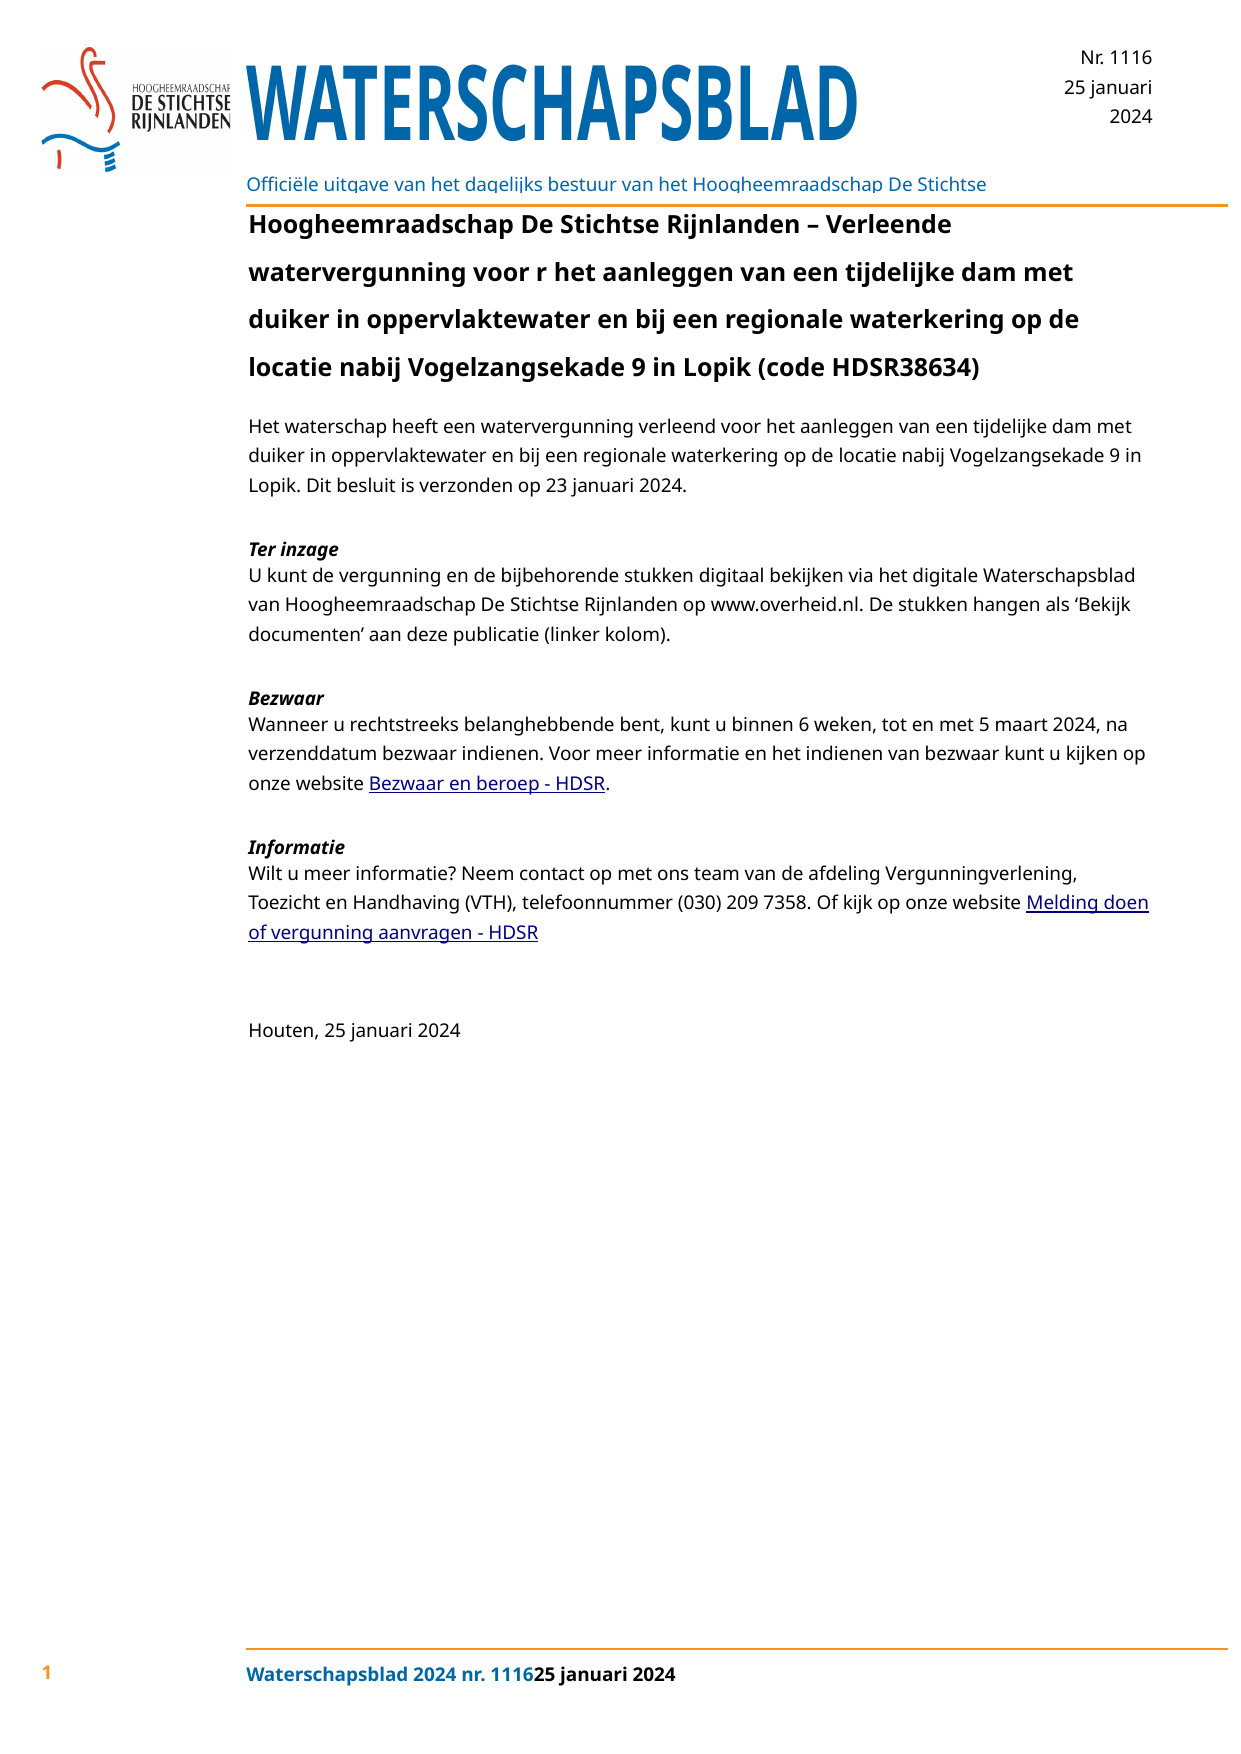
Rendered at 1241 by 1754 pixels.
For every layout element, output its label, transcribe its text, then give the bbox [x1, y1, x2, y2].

text Houten, 25 januari 2024 [248, 1017, 1152, 1043]
text Wilt u meer informatie? Neem contact op met ons team van de afdeling Vergunningverlening, Toezicht en Handhaving (VTH), telefoonnummer (030) 209 7358. Of kijk op onze website Melding doen of vergunning aanvragen - HDSR [248, 860, 1152, 944]
text Hoogheemraadschap De Stichtse Rijnlanden – Verleende watervergunning voor r het aanleggen van een tijdelijke dam met duiker in oppervlaktewater en bij een regionale waterkering op de locatie nabij Vogelzangsekade 9 in Lopik (code HDSR38634) [248, 207, 1152, 384]
text Ter inzage [248, 536, 1152, 562]
text Informatie [248, 834, 1152, 860]
text Het waterschap heeft een watervergunning verleend voor het aanleggen van een tijdelijke dam met duiker in oppervlaktewater en bij een regionale waterkering op de locatie nabij Vogelzangsekade 9 in Lopik. Dit besluit is verzonden op 23 januari 2024. [248, 413, 1152, 498]
text Wanneer u rechtstreeks belanghebbende bent, kunt u binnen 6 weken, tot en met 5 maart 2024, na verzenddatum bezwaar indienen. Voor meer informatie en het indienen van bezwaar kunt u kijken op onze website Bezwaar en beroep - HDSR. [248, 711, 1152, 796]
text Bezwaar [248, 685, 1152, 711]
text U kunt de vergunning en de bijbehorende stukken digitaal bekijken via het digitale Waterschapsblad van Hoogheemraadschap De Stichtse Rijnlanden op www.overheid.nl. De stukken hangen als ‘Bekijk documenten’ aan deze publicatie (linker kolom). [248, 562, 1152, 647]
picture [41, 47, 231, 172]
